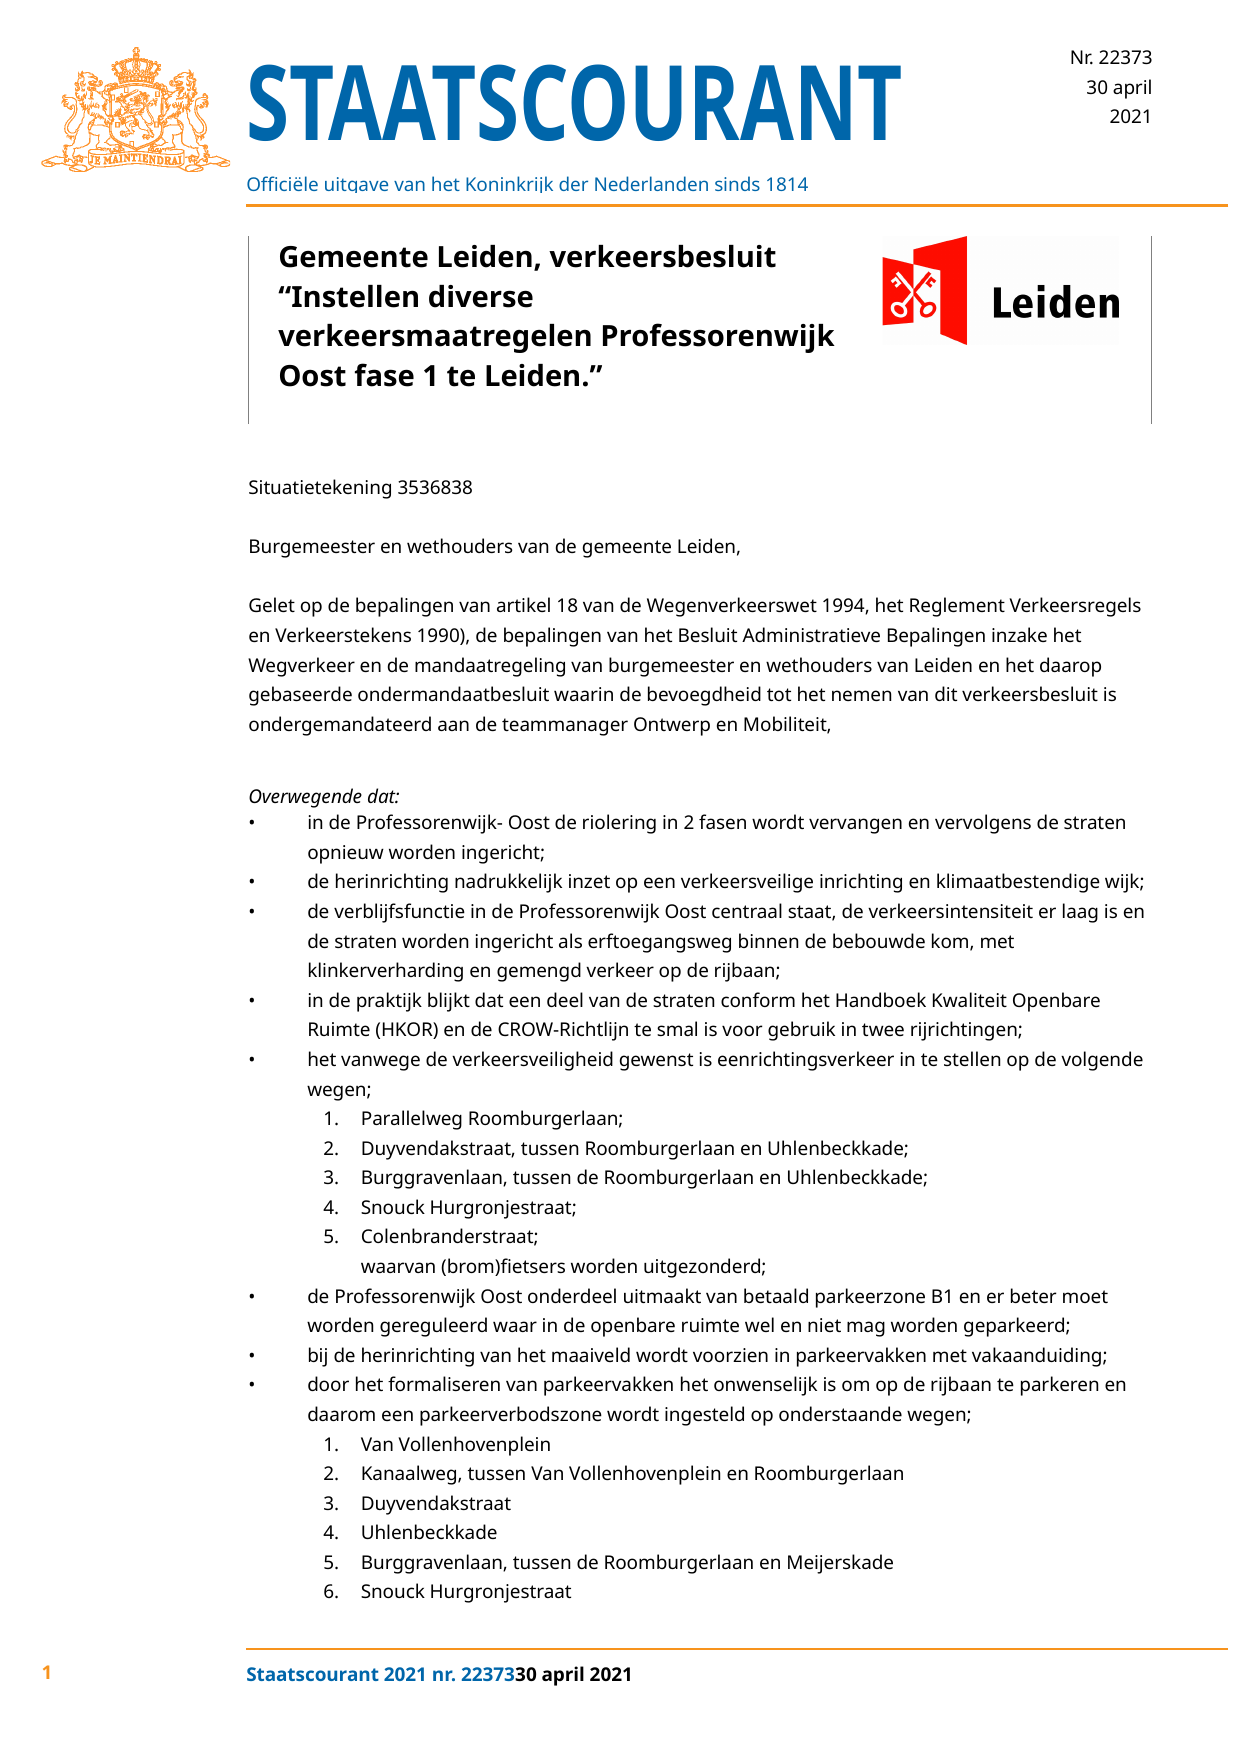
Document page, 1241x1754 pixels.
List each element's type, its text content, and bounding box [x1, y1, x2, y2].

list bij de herinrichting van het maaiveld wordt voorzien in parkeervakken met vakaanduiding; [248, 1342, 1152, 1368]
picture [882, 236, 1119, 345]
list Burggravenlaan, tussen de Roomburgerlaan en Uhlenbeckkade; [323, 1164, 1152, 1190]
text Gelet op de bepalingen van artikel 18 van de Wegenverkeerswet 1994, het Reglement Verkeersregels en Verkeerstekens 1990), de bepalingen van het Besluit Administratieve Bepalingen inzake het Wegverkeer en de mandaatregeling van burgemeester en wethouders van Leiden en het daarop gebaseerde ondermandaatbesluit waarin de bevoegdheid tot het nemen van dit verkeersbesluit is ondergemandateerd aan de teammanager Ontwerp en Mobiliteit, [248, 593, 1152, 737]
list de herinrichting nadrukkelijk inzet op een verkeersveilige inrichting en klimaatbestendige wijk; [248, 869, 1152, 894]
list in de praktijk blijkt dat een deel van de straten conform het Handboek Kwaliteit Openbare Ruimte (HKOR) en de CROW-Richtlijn te smal is voor gebruik in twee rijrichtingen; [248, 987, 1152, 1042]
list de Professorenwijk Oost onderdeel uitmaakt van betaald parkeerzone B1 en er beter moet worden gereguleerd waar in de openbare ruimte wel en niet mag worden geparkeerd; [248, 1283, 1152, 1338]
table_header Gemeente Leiden, verkeersbesluit “Instellen diverse verkeersmaatregelen Professorenwijk Oost fase 1 te Leiden.” [249, 236, 850, 424]
list Snouck Hurgronjestraat; [323, 1194, 1152, 1220]
list het vanwege de verkeersveiligheid gewenst is eenrichtingsverkeer in te stellen op de volgende wegen; [248, 1046, 1152, 1101]
list Uhlenbeckkade [323, 1519, 1152, 1545]
table_header [850, 236, 1151, 424]
list waarvan (brom)fietsers worden uitgezonderd; [323, 1253, 1152, 1279]
list Snouck Hurgronjestraat [323, 1579, 1152, 1604]
picture [41, 47, 231, 172]
list Parallelweg Roomburgerlaan; [323, 1105, 1152, 1131]
text Situatietekening 3536838 [248, 474, 1152, 500]
list door het formaliseren van parkeervakken het onwenselijk is om op de rijbaan te parkeren en daarom een parkeerverbodszone wordt ingesteld op onderstaande wegen; [248, 1372, 1152, 1427]
list Duyvendakstraat, tussen Roomburgerlaan en Uhlenbeckkade; [323, 1135, 1152, 1161]
list Kanaalweg, tussen Van Vollenhovenplein en Roomburgerlaan [323, 1460, 1152, 1486]
list Colenbranderstraat; [323, 1224, 1152, 1249]
list de verblijfsfunctie in de Professorenwijk Oost centraal staat, de verkeersintensiteit er laag is en de straten worden ingericht als erftoegangsweg binnen de bebouwde kom, met klinkerverharding en gemengd verkeer op de rijbaan; [248, 898, 1152, 983]
list Van Vollenhovenplein [323, 1431, 1152, 1456]
list Burggravenlaan, tussen de Roomburgerlaan en Meijerskade [323, 1549, 1152, 1575]
list in de Professorenwijk- Oost de riolering in 2 fasen wordt vervangen en vervolgens de straten opnieuw worden ingericht; [248, 809, 1152, 865]
text Burgemeester en wethouders van de gemeente Leiden, [248, 533, 1152, 559]
text Overwegende dat: [248, 784, 1152, 809]
list Duyvendakstraat [323, 1490, 1152, 1516]
